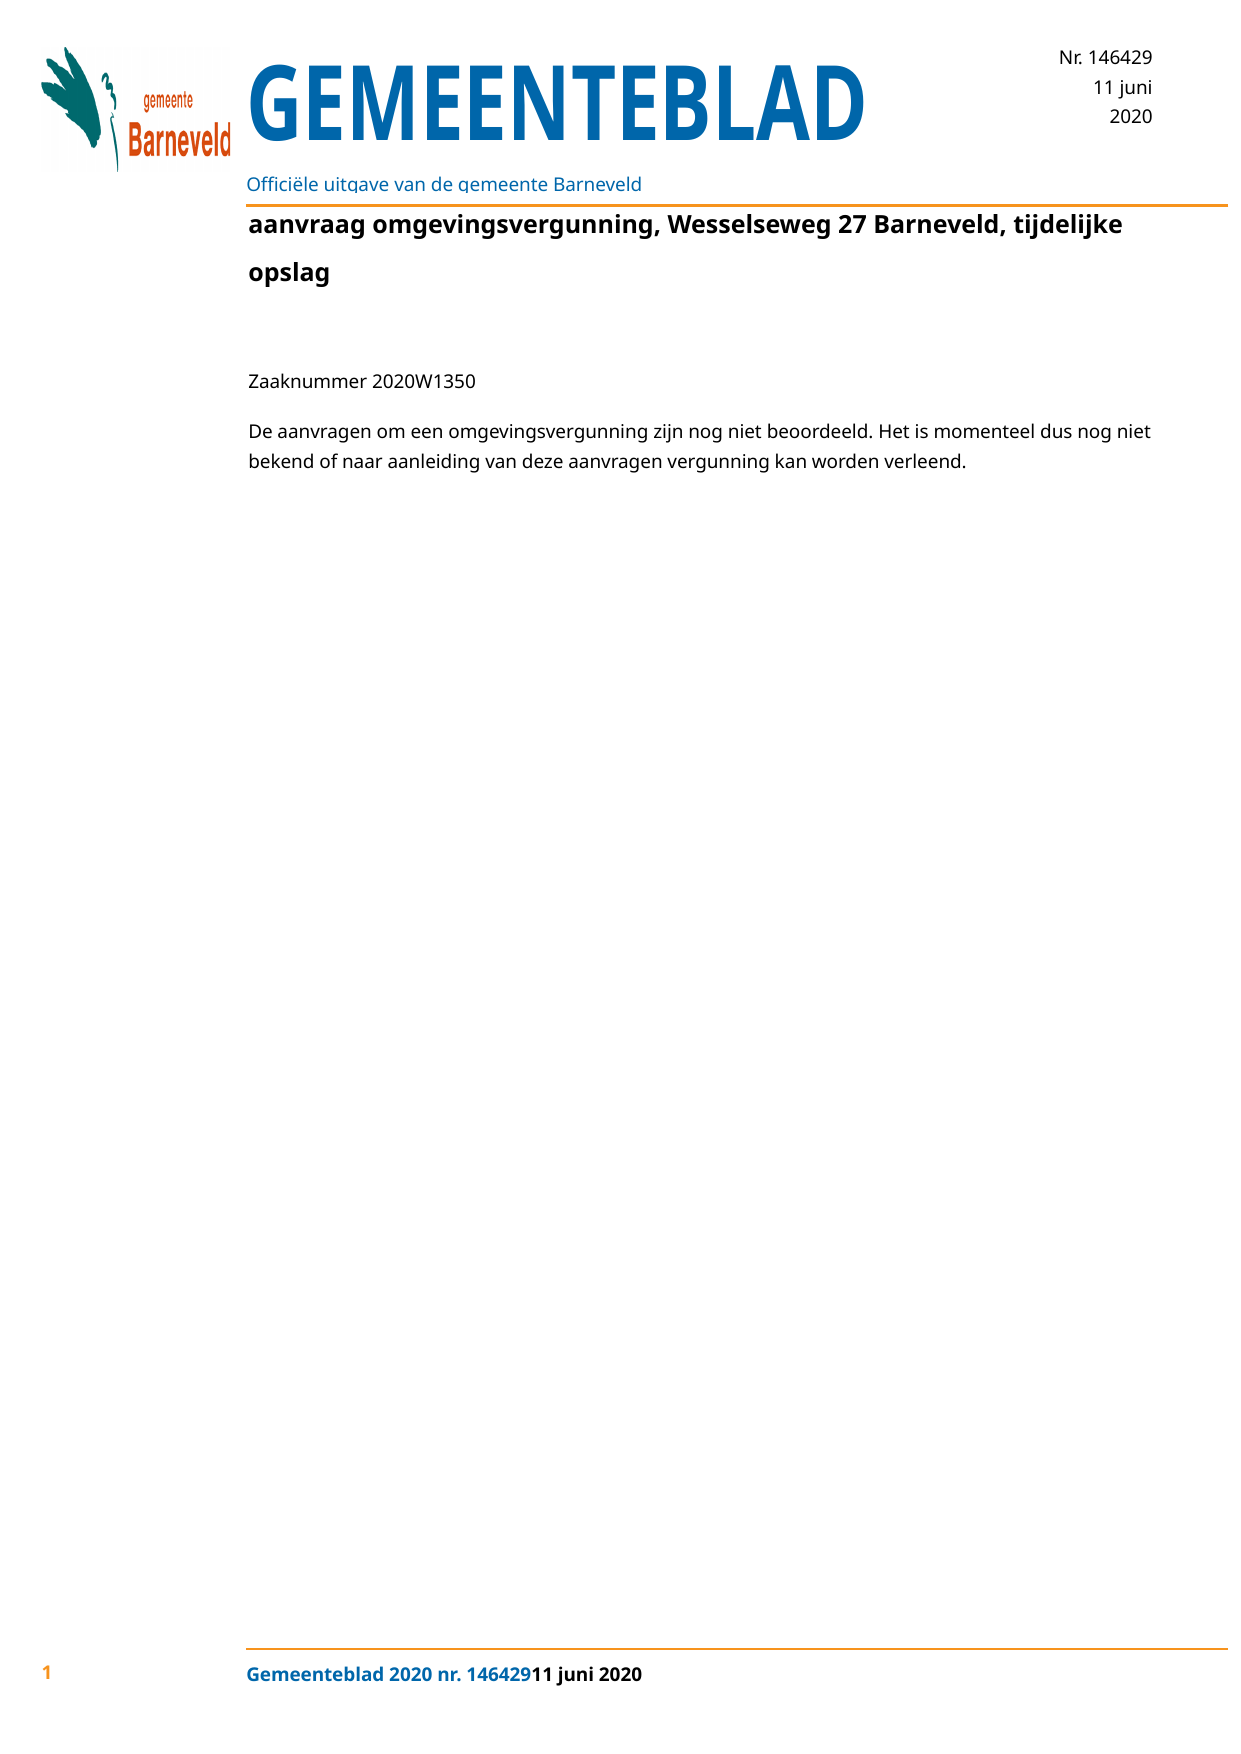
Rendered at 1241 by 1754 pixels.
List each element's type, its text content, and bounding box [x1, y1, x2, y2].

text Zaaknummer 2020W1350 [248, 368, 1152, 394]
picture [41, 47, 231, 172]
text De aanvragen om een omgevingsvergunning zijn nog niet beoordeeld. Het is momenteel dus nog niet bekend of naar aanleiding van deze aanvragen vergunning kan worden verleend. [248, 419, 1152, 474]
text aanvraag omgevingsvergunning, Wesselseweg 27 Barneveld, tijdelijke opslag [248, 207, 1152, 288]
